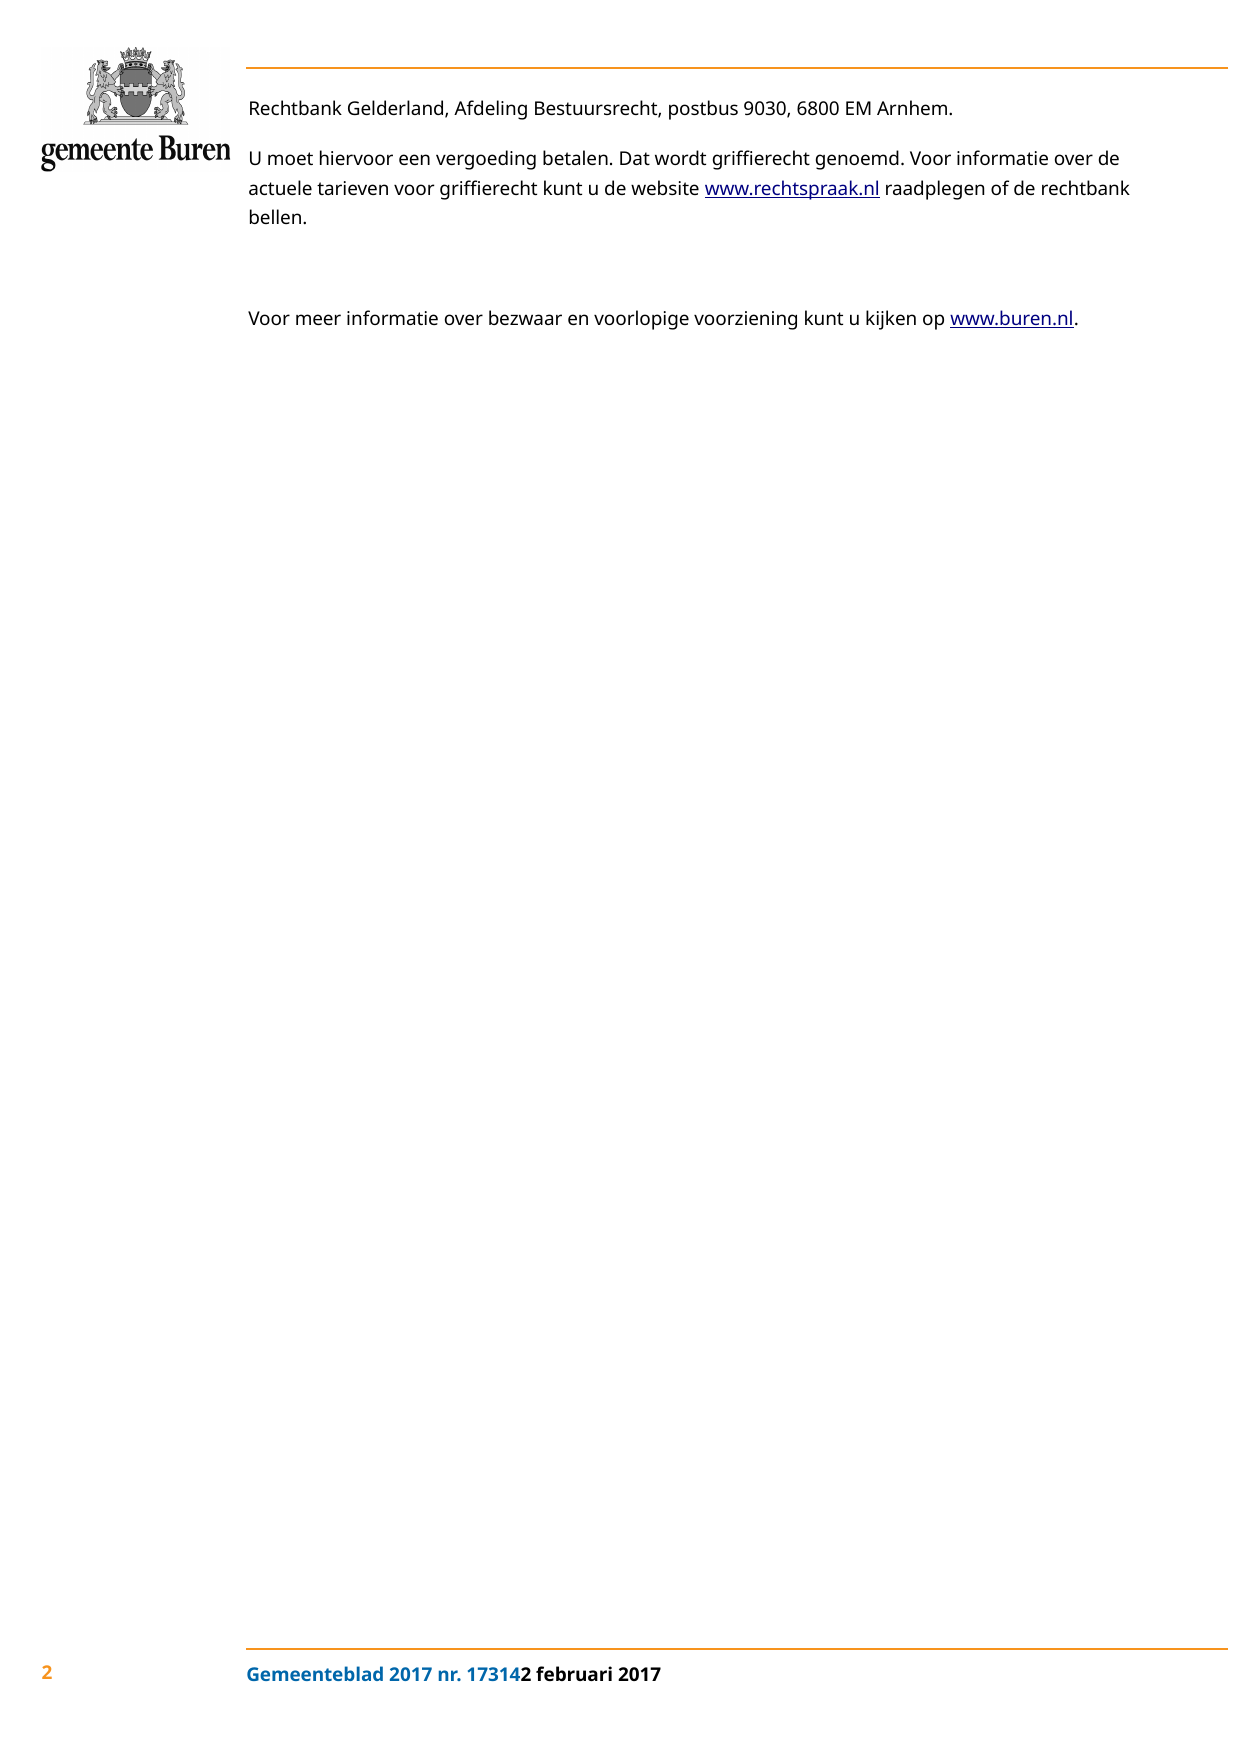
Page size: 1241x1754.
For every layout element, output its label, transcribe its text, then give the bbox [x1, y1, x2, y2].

text U moet hiervoor een vergoeding betalen. Dat wordt griffierecht genoemd. Voor informatie over de actuele tarieven voor griffierecht kunt u de website www.rechtspraak.nl raadplegen of de rechtbank bellen. [248, 145, 1152, 230]
text Rechtbank Gelderland, Afdeling Bestuursrecht, postbus 9030, 6800 EM Arnhem. [248, 95, 1152, 121]
picture [41, 47, 231, 172]
text Voor meer informatie over bezwaar en voorlopige voorziening kunt u kijken op www.buren.nl. [248, 305, 1152, 331]
